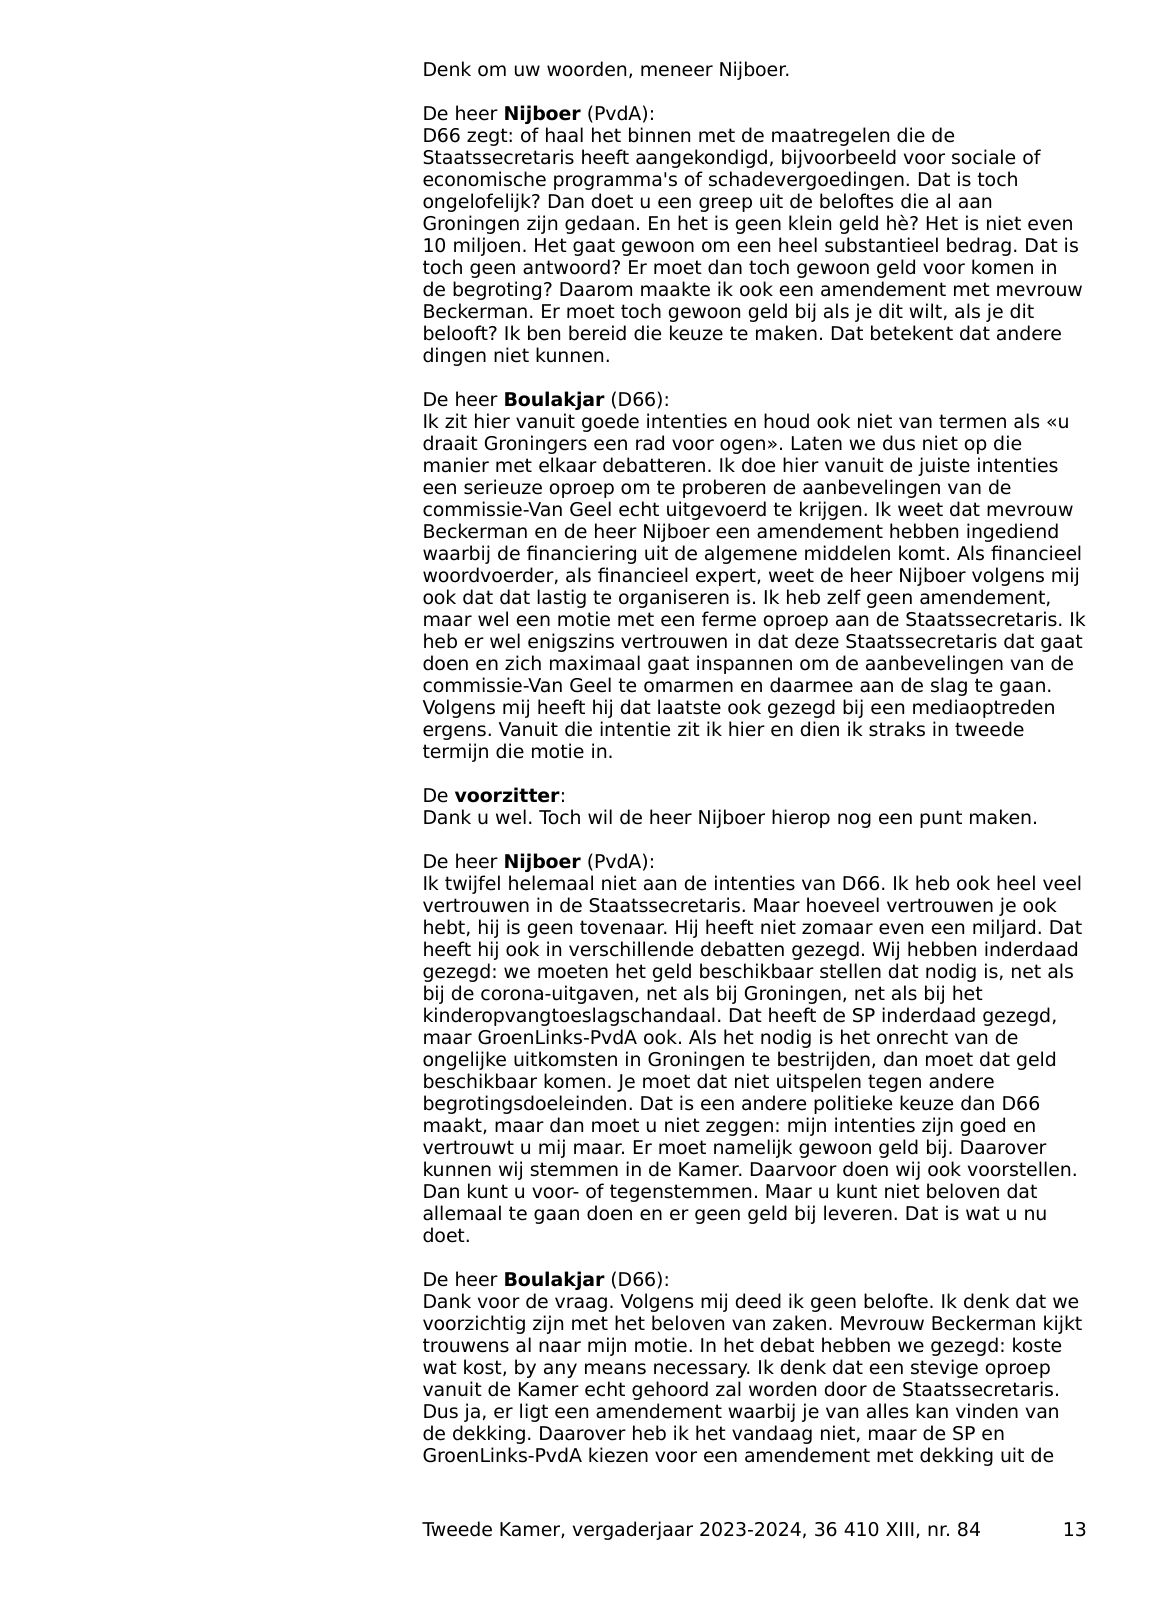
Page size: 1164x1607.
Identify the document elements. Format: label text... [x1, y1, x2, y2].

text D66 zegt: of haal het binnen met de maatregelen die de Staatssecretaris heeft aangekondigd, bijvoorbeeld voor sociale of economische programma's of schadevergoedingen. Dat is toch ongelofelijk? Dan doet u een greep uit de beloftes die al aan Groningen zijn gedaan. En het is geen klein geld hè? Het is niet even 10 miljoen. Het gaat gewoon om een heel substantieel bedrag. Dat is toch geen antwoord? Er moet dan toch gewoon geld voor komen in de begroting? Daarom maakte ik ook een amendement met mevrouw Beckerman. Er moet toch gewoon geld bij als je dit wilt, als je dit belooft? Ik ben bereid die keuze te maken. Dat betekent dat andere dingen niet kunnen. [422, 125, 1087, 367]
text De heer Boulakjar (D66): [422, 389, 1087, 411]
text Denk om uw woorden, meneer Nijboer. [422, 59, 1087, 81]
text Ik zit hier vanuit goede intenties en houd ook niet van termen als «u draait Groningers een rad voor ogen». Laten we dus niet op die manier met elkaar debatteren. Ik doe hier vanuit de juiste intenties een serieuze oproep om te proberen de aanbevelingen van de commissie-Van Geel echt uitgevoerd te krijgen. Ik weet dat mevrouw Beckerman en de heer Nijboer een amendement hebben ingediend waarbij de financiering uit de algemene middelen komt. Als financieel woordvoerder, als financieel expert, weet de heer Nijboer volgens mij ook dat dat lastig te organiseren is. Ik heb zelf geen amendement, maar wel een motie met een ferme oproep aan de Staatssecretaris. Ik heb er wel enigszins vertrouwen in dat deze Staatssecretaris dat gaat doen en zich maximaal gaat inspannen om de aanbevelingen van de commissie-Van Geel te omarmen en daarmee aan de slag te gaan. Volgens mij heeft hij dat laatste ook gezegd bij een mediaoptreden ergens. Vanuit die intentie zit ik hier en dien ik straks in tweede termijn die motie in. [422, 411, 1087, 763]
text Ik twijfel helemaal niet aan de intenties van D66. Ik heb ook heel veel vertrouwen in de Staatssecretaris. Maar hoeveel vertrouwen je ook hebt, hij is geen tovenaar. Hij heeft niet zomaar even een miljard. Dat heeft hij ook in verschillende debatten gezegd. Wij hebben inderdaad gezegd: we moeten het geld beschikbaar stellen dat nodig is, net als bij de corona-uitgaven, net als bij Groningen, net als bij het kinderopvangtoeslagschandaal. Dat heeft de SP inderdaad gezegd, maar GroenLinks-PvdA ook. Als het nodig is het onrecht van de ongelijke uitkomsten in Groningen te bestrijden, dan moet dat geld beschikbaar komen. Je moet dat niet uitspelen tegen andere begrotingsdoeleinden. Dat is een andere politieke keuze dan D66 maakt, maar dan moet u niet zeggen: mijn intenties zijn goed en vertrouwt u mij maar. Er moet namelijk gewoon geld bij. Daarover kunnen wij stemmen in de Kamer. Daarvoor doen wij ook voorstellen. Dan kunt u voor- of tegenstemmen. Maar u kunt niet beloven dat allemaal te gaan doen en er geen geld bij leveren. Dat is wat u nu doet. [422, 873, 1087, 1247]
text De heer Nijboer (PvdA): [422, 851, 1087, 873]
text De heer Boulakjar (D66): [422, 1269, 1087, 1291]
text Dank u wel. Toch wil de heer Nijboer hierop nog een punt maken. [422, 807, 1087, 829]
text De heer Nijboer (PvdA): [422, 103, 1087, 125]
text Dank voor de vraag. Volgens mij deed ik geen belofte. Ik denk dat we voorzichtig zijn met het beloven van zaken. Mevrouw Beckerman kijkt trouwens al naar mijn motie. In het debat hebben we gezegd: koste wat kost, by any means necessary. Ik denk dat een stevige oproep vanuit de Kamer echt gehoord zal worden door de Staatssecretaris. Dus ja, er ligt een amendement waarbij je van alles kan vinden van de dekking. Daarover heb ik het vandaag niet, maar de SP en GroenLinks-PvdA kiezen voor een amendement met dekking uit de [422, 1291, 1087, 1467]
text De voorzitter: [422, 785, 1087, 807]
